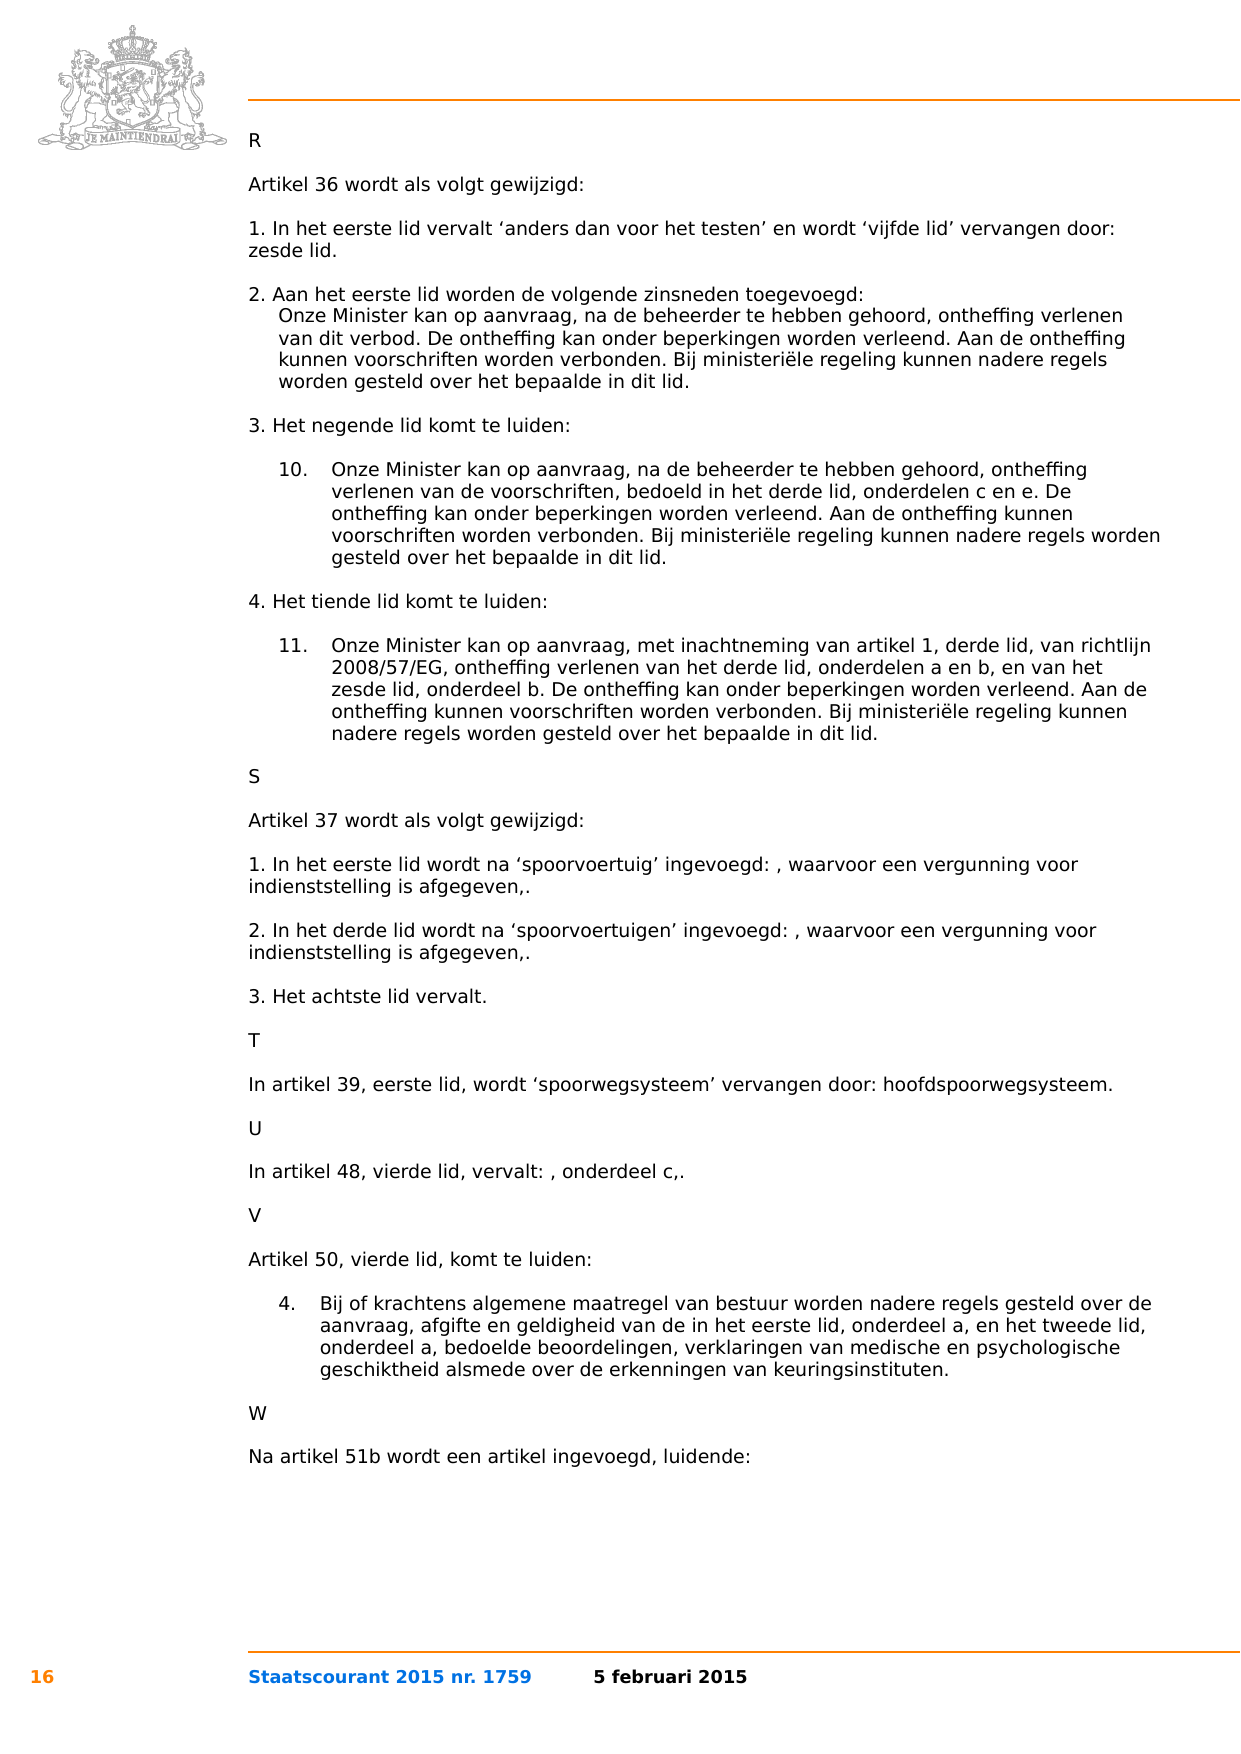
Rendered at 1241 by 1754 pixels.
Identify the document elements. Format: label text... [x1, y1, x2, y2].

text 11. Onze Minister kan op aanvraag, met inachtneming van artikel 1, derde lid, van richtlijn 2008/57/EG, ontheffing verlenen van het derde lid, onderdelen a en b, en van het zesde lid, onderdeel b. De ontheffing kan onder beperkingen worden verleend. Aan de ontheffing kunnen voorschriften worden verbonden. Bij ministeriële regeling kunnen nadere regels worden gesteld over het bepaalde in dit lid. [278, 635, 1163, 744]
text R [248, 130, 1163, 152]
text S [248, 766, 1163, 788]
text 4. Bij of krachtens algemene maatregel van bestuur worden nadere regels gesteld over de aanvraag, afgifte en geldigheid van de in het eerste lid, onderdeel a, en het tweede lid, onderdeel a, bedoelde beoordelingen, verklaringen van medische en psychologische geschiktheid alsmede over de erkenningen van keuringsinstituten. [278, 1293, 1163, 1381]
text 1. In het eerste lid vervalt ‘anders dan voor het testen’ en wordt ‘vijfde lid’ vervangen door: zesde lid. [248, 218, 1163, 262]
text 2. Aan het eerste lid worden de volgende zinsneden toegevoegd: [248, 283, 1163, 305]
text T [248, 1030, 1163, 1052]
text Artikel 36 wordt als volgt gewijzigd: [248, 174, 1163, 196]
text Artikel 37 wordt als volgt gewijzigd: [248, 810, 1163, 832]
text 4. Het tiende lid komt te luiden: [248, 591, 1163, 613]
text W [248, 1403, 1163, 1424]
text V [248, 1205, 1163, 1227]
text In artikel 48, vierde lid, vervalt: , onderdeel c,. [248, 1161, 1163, 1183]
text In artikel 39, eerste lid, wordt ‘spoorwegsysteem’ vervangen door: hoofdspoorwegsysteem. [248, 1073, 1163, 1096]
text Artikel 50, vierde lid, komt te luiden: [248, 1249, 1163, 1271]
text Onze Minister kan op aanvraag, na de beheerder te hebben gehoord, ontheffing verlenen van dit verbod. De ontheffing kan onder beperkingen worden verleend. Aan de ontheffing kunnen voorschriften worden verbonden. Bij ministeriële regeling kunnen nadere regels worden gesteld over het bepaalde in dit lid. [278, 305, 1163, 393]
text Na artikel 51b wordt een artikel ingevoegd, luidende: [248, 1446, 1163, 1468]
picture [38, 25, 227, 150]
text 3. Het achtste lid vervalt. [248, 986, 1163, 1008]
text 3. Het negende lid komt te luiden: [248, 415, 1163, 437]
text 10. Onze Minister kan op aanvraag, na de beheerder te hebben gehoord, ontheffing verlenen van de voorschriften, bedoeld in het derde lid, onderdelen c en e. De ontheffing kan onder beperkingen worden verleend. Aan de ontheffing kunnen voorschriften worden verbonden. Bij ministeriële regeling kunnen nadere regels worden gesteld over het bepaalde in dit lid. [278, 459, 1163, 569]
text U [248, 1117, 1163, 1139]
text 1. In het eerste lid wordt na ‘spoorvoertuig’ ingevoegd: , waarvoor een vergunning voor indienststelling is afgegeven,. [248, 854, 1163, 898]
text 2. In het derde lid wordt na ‘spoorvoertuigen’ ingevoegd: , waarvoor een vergunning voor indienststelling is afgegeven,. [248, 920, 1163, 964]
